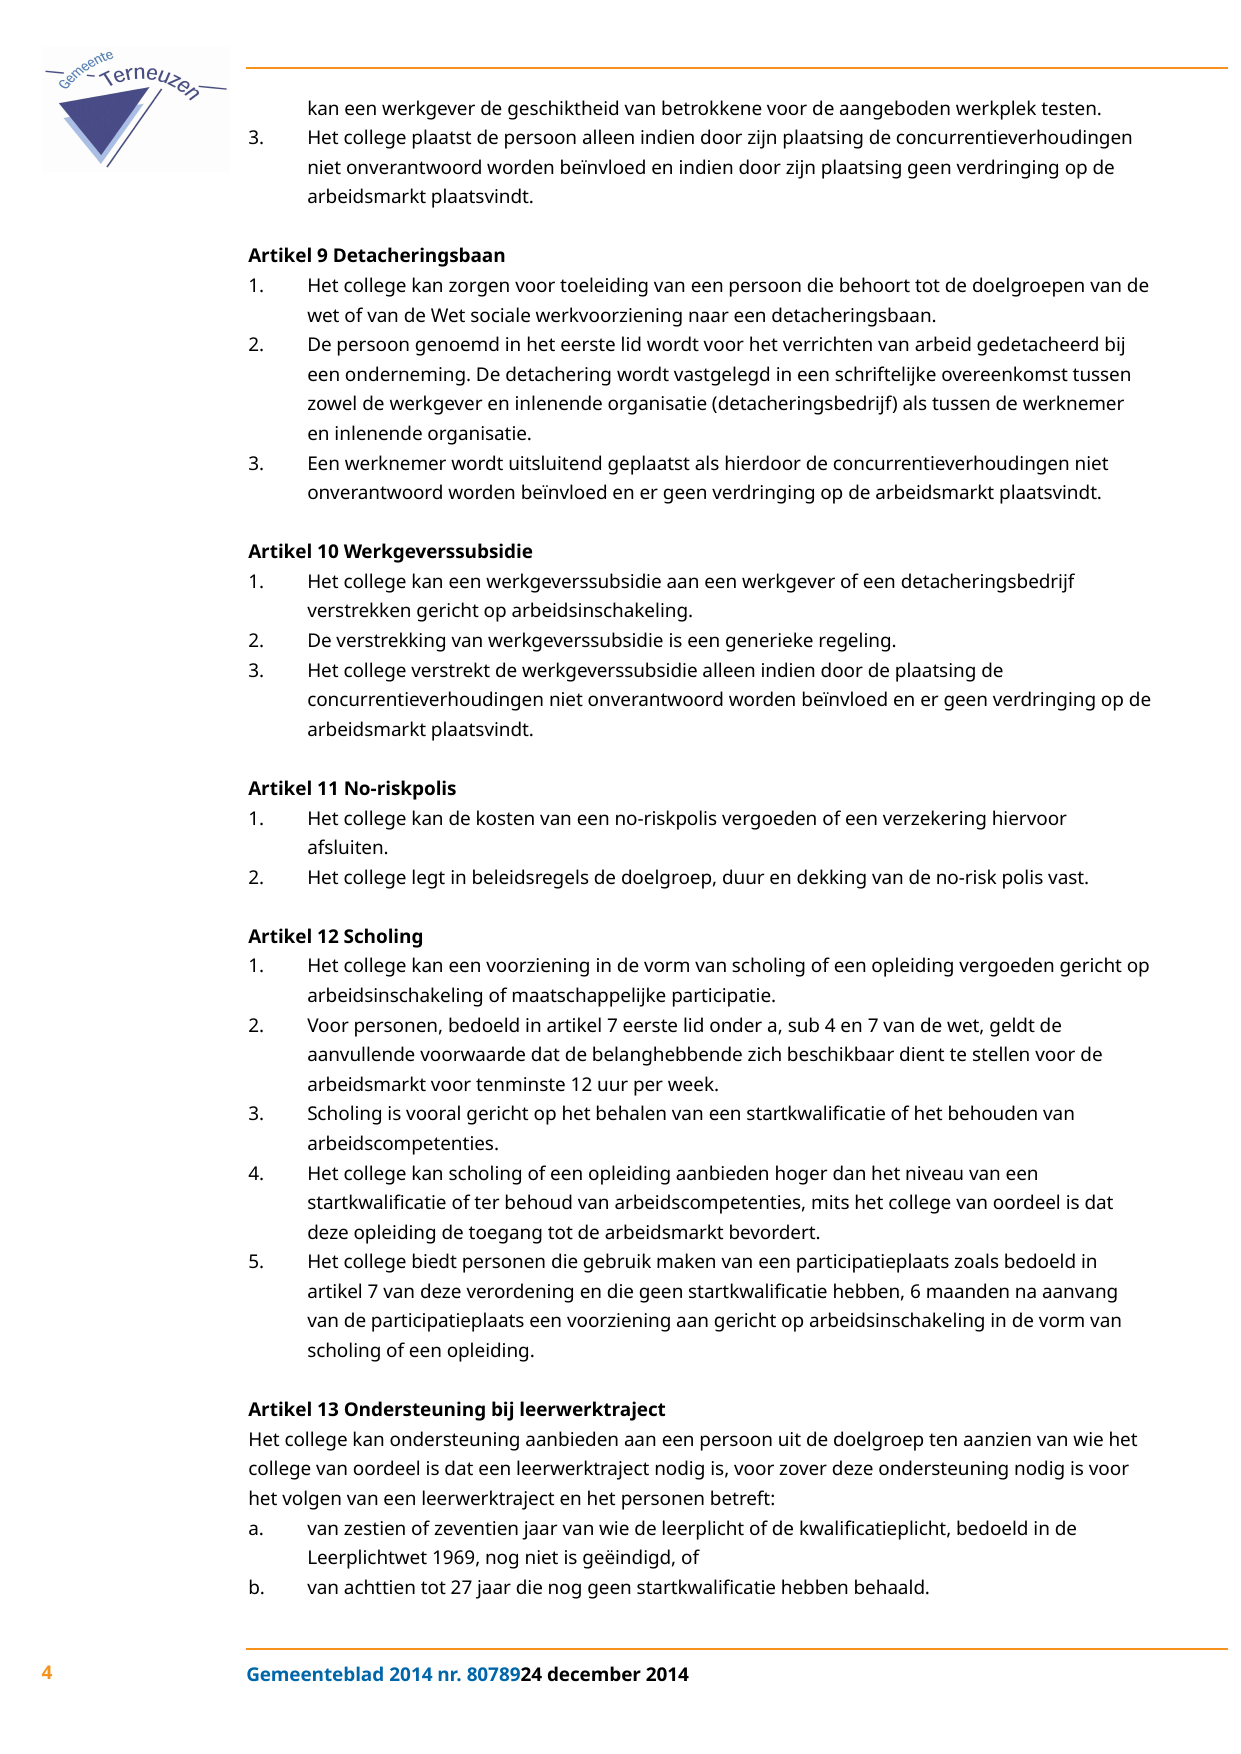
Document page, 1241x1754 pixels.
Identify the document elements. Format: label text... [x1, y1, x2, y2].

list Voor personen, bedoeld in artikel 7 eerste lid onder a, sub 4 en 7 van de wet, geldt de aanvullende voorwaarde dat de belanghebbende zich beschikbaar dient te stellen voor de arbeidsmarkt voor tenminste 12 uur per week. [248, 1012, 1152, 1097]
list Het college legt in beleidsregels de doelgroep, duur en dekking van de no-risk polis vast. [248, 864, 1152, 890]
list Het college kan een werkgeverssubsidie aan een werkgever of een detacheringsbedrijf verstrekken gericht op arbeidsinschakeling. [248, 568, 1152, 623]
text Artikel 10 Werkgeverssubsidie [248, 538, 1152, 564]
list Het college plaatst de persoon alleen indien door zijn plaatsing de concurrentieverhoudingen niet onverantwoord worden beïnvloed en indien door zijn plaatsing geen verdringing op de arbeidsmarkt plaatsvindt. [248, 124, 1152, 209]
list Het college kan zorgen voor toeleiding van een persoon die behoort tot de doelgroepen van de wet of van de Wet sociale werkvoorziening naar een detacheringsbaan. [248, 272, 1152, 328]
list kan een werkgever de geschiktheid van betrokkene voor de aangeboden werkplek testen. [248, 95, 1152, 121]
list Het college kan scholing of een opleiding aanbieden hoger dan het niveau van een startkwalificatie of ter behoud van arbeidscompetenties, mits het college van oordeel is dat deze opleiding de toegang tot de arbeidsmarkt bevordert. [248, 1160, 1152, 1245]
text Artikel 13 Ondersteuning bij leerwerktraject [248, 1396, 1152, 1422]
list Het college kan de kosten van een no-riskpolis vergoeden of een verzekering hiervoor afsluiten. [248, 805, 1152, 860]
list Het college kan een voorziening in de vorm van scholing of een opleiding vergoeden gericht op arbeidsinschakeling of maatschappelijke participatie. [248, 953, 1152, 1008]
list Scholing is vooral gericht op het behalen van een startkwalificatie of het behouden van arbeidscompetenties. [248, 1101, 1152, 1156]
list Het college verstrekt de werkgeverssubsidie alleen indien door de plaatsing de concurrentieverhoudingen niet onverantwoord worden beïnvloed en er geen verdringing op de arbeidsmarkt plaatsvindt. [248, 657, 1152, 742]
list van achttien tot 27 jaar die nog geen startkwalificatie hebben behaald. [248, 1574, 1152, 1600]
list Het college biedt personen die gebruik maken van een participatieplaats zoals bedoeld in artikel 7 van deze verordening en die geen startkwalificatie hebben, 6 maanden na aanvang van de participatieplaats een voorziening aan gericht op arbeidsinschakeling in de vorm van scholing of een opleiding. [248, 1248, 1152, 1363]
list De verstrekking van werkgeverssubsidie is een generieke regeling. [248, 627, 1152, 653]
text Artikel 9 Detacheringsbaan [248, 243, 1152, 268]
list van zestien of zeventien jaar van wie de leerplicht of de kwalificatieplicht, bedoeld in de Leerplichtwet 1969, nog niet is geëindigd, of [248, 1515, 1152, 1570]
list De persoon genoemd in het eerste lid wordt voor het verrichten van arbeid gedetacheerd bij een onderneming. De detachering wordt vastgelegd in een schriftelijke overeenkomst tussen zowel de werkgever en inlenende organisatie (detacheringsbedrijf) als tussen de werknemer en inlenende organisatie. [248, 331, 1152, 446]
text Artikel 12 Scholing [248, 923, 1152, 949]
picture [41, 47, 231, 172]
text Artikel 11 No-riskpolis [248, 775, 1152, 801]
text Het college kan ondersteuning aanbieden aan een persoon uit de doelgroep ten aanzien van wie het college van oordeel is dat een leerwerktraject nodig is, voor zover deze ondersteuning nodig is voor het volgen van een leerwerktraject en het personen betreft: [248, 1426, 1152, 1511]
list Een werknemer wordt uitsluitend geplaatst als hierdoor de concurrentieverhoudingen niet onverantwoord worden beïnvloed en er geen verdringing op de arbeidsmarkt plaatsvindt. [248, 450, 1152, 505]
